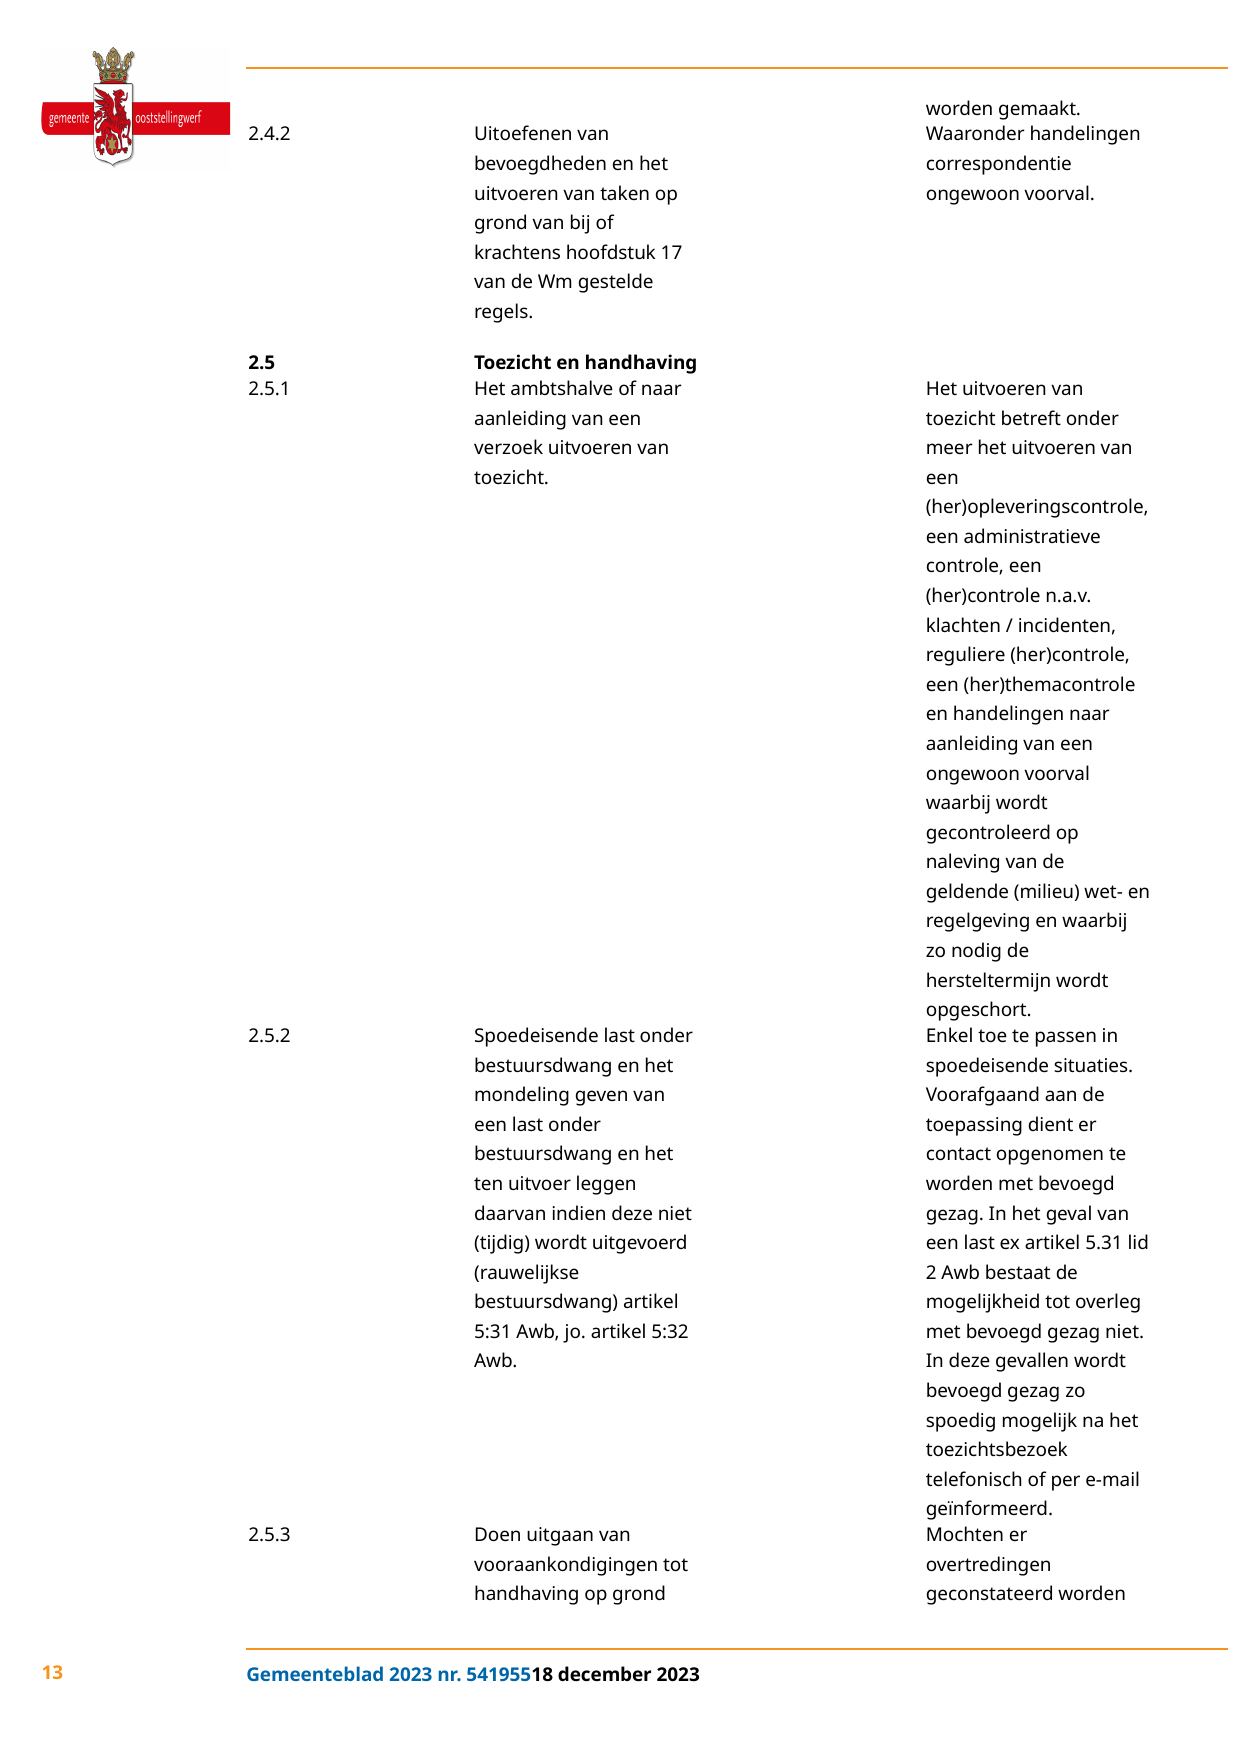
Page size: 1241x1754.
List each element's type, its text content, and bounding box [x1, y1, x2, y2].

table_cell Uitoefenen van bevoegdheden en het uitvoeren van taken op grond van bij of krachtens hoofdstuk 17 van de Wm gestelde regels. [474, 121, 700, 324]
table_cell [474, 95, 700, 121]
table_cell 2.5 [248, 350, 474, 375]
table_cell Het uitvoeren van toezicht betreft onder meer het uitvoeren van een (her)opleveringscontrole, een administratieve controle, een (her)controle n.a.v. klachten / incidenten, reguliere (her)controle, een (her)themacontrole en handelingen naar aanleiding van een ongewoon voorval waarbij wordt gecontroleerd op naleving van de geldende (milieu) wet- en regelgeving en waarbij zo nodig de hersteltermijn wordt opgeschort. [926, 375, 1152, 1022]
table_cell 2.4.2 [248, 121, 474, 324]
table_cell [700, 95, 926, 121]
table_cell Spoedeisende last onder bestuursdwang en het mondeling geven van een last onder bestuursdwang en het ten uitvoer leggen daarvan indien deze niet (tijdig) wordt uitgevoerd (rauwelijkse bestuursdwang) artikel 5:31 Awb, jo. artikel 5:32 Awb. [474, 1022, 700, 1521]
table_cell [700, 350, 1152, 375]
table_cell [248, 95, 474, 121]
table_cell [700, 1521, 926, 1606]
table_cell Het ambtshalve of naar aanleiding van een verzoek uitvoeren van toezicht. [474, 375, 700, 1022]
table_cell [248, 324, 1152, 349]
table_cell 2.5.1 [248, 375, 474, 1022]
table_cell Mochten er overtredingen geconstateerd worden [926, 1521, 1152, 1606]
table_cell 2.5.2 [248, 1022, 474, 1521]
table_cell Waaronder handelingen correspondentie ongewoon voorval. [926, 121, 1152, 324]
table_cell Enkel toe te passen in spoedeisende situaties. Voorafgaand aan de toepassing dient er contact opgenomen te worden met bevoegd gezag. In het geval van een last ex artikel 5.31 lid 2 Awb bestaat de mogelijkheid tot overleg met bevoegd gezag niet. In deze gevallen wordt bevoegd gezag zo spoedig mogelijk na het toezichtsbezoek telefonisch of per e-mail geïnformeerd. [926, 1022, 1152, 1521]
table_cell worden gemaakt. [926, 95, 1152, 121]
table_cell [700, 1022, 926, 1521]
table_cell Doen uitgaan van vooraankondigingen tot handhaving op grond [474, 1521, 700, 1606]
picture [41, 47, 231, 172]
table_cell [700, 121, 926, 324]
table_cell Toezicht en handhaving [474, 350, 700, 375]
table_cell [700, 375, 926, 1022]
table_cell 2.5.3 [248, 1521, 474, 1606]
